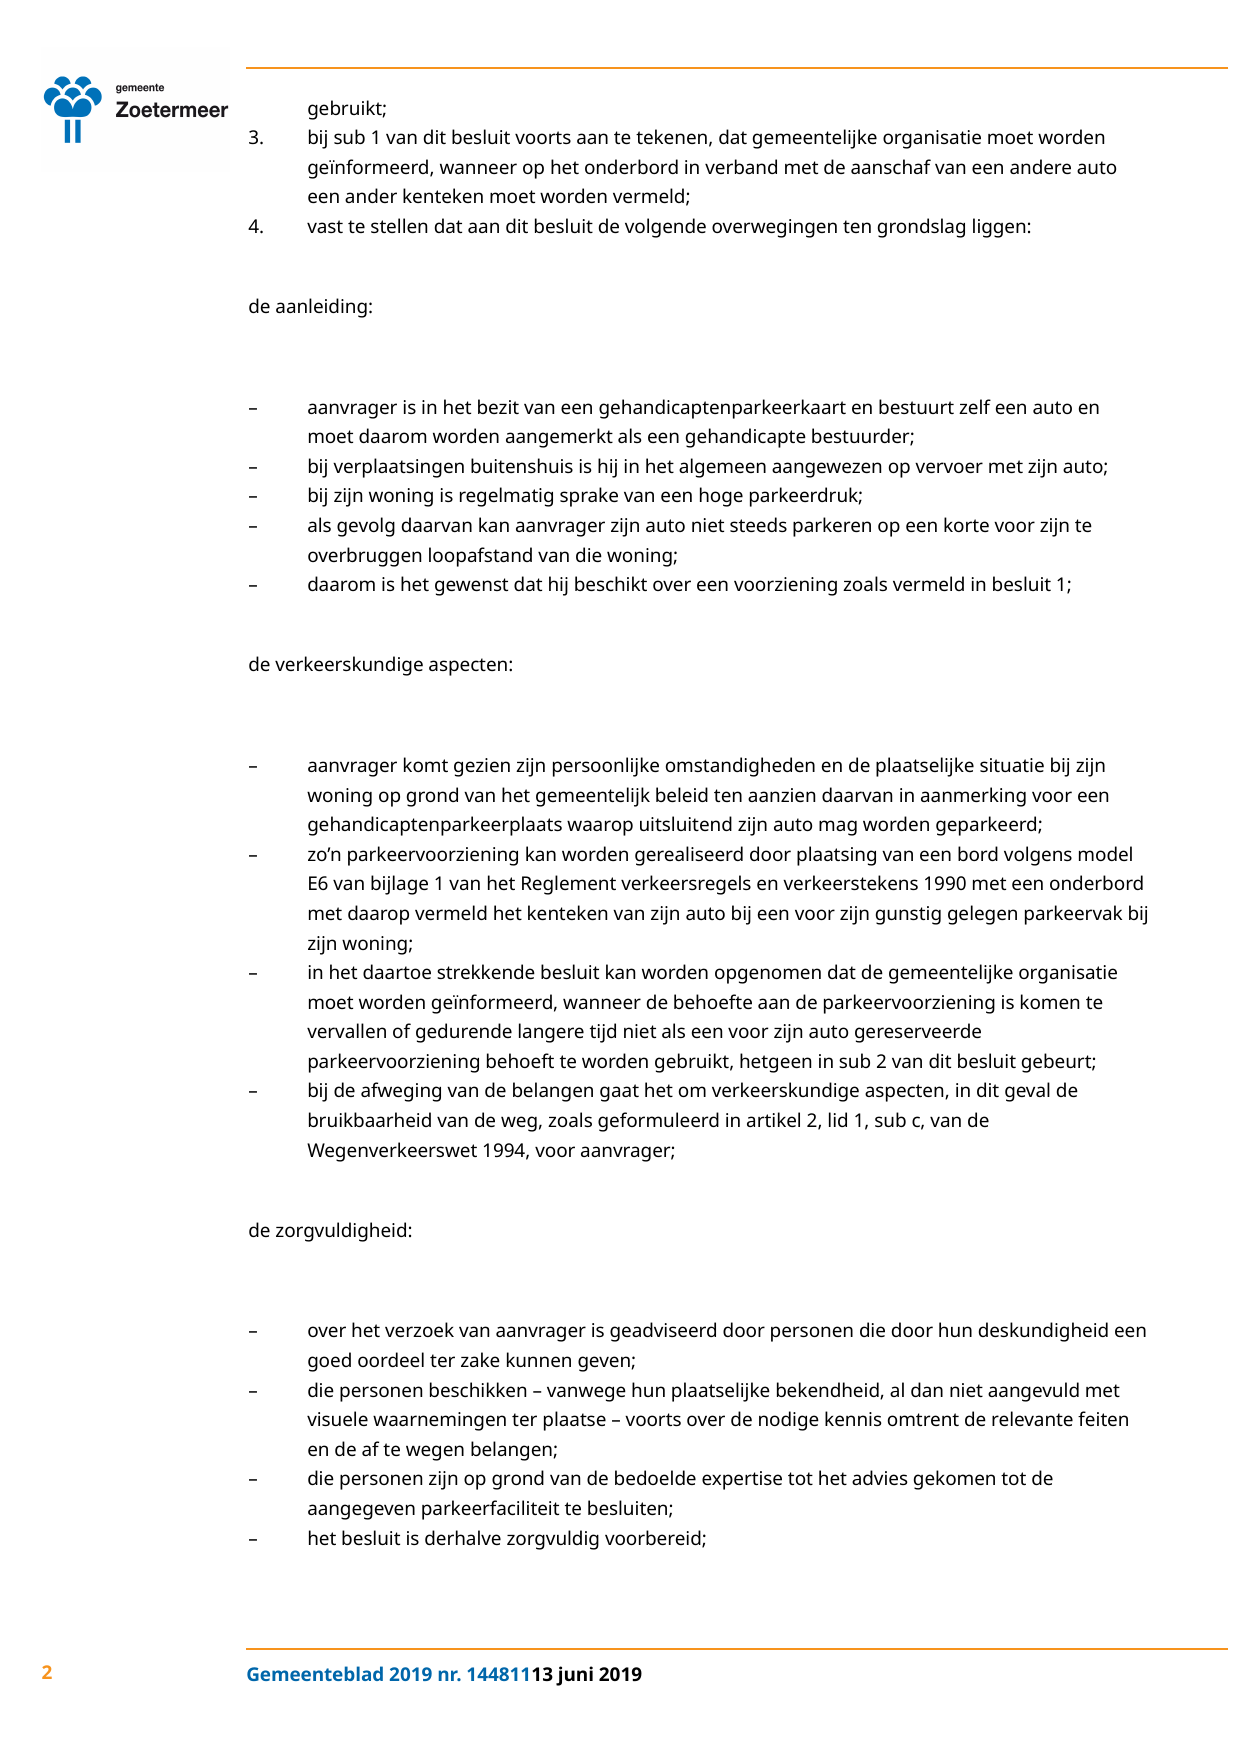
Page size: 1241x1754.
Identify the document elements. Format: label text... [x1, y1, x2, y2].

list aanvrager komt gezien zijn persoonlijke omstandigheden en de plaatselijke situatie bij zijn woning op grond van het gemeentelijk beleid ten aanzien daarvan in aanmerking voor een gehandicaptenparkeerplaats waarop uitsluitend zijn auto mag worden geparkeerd; [248, 752, 1152, 837]
picture [41, 47, 231, 172]
list bij zijn woning is regelmatig sprake van een hoge parkeerdruk; [248, 483, 1152, 508]
list als gevolg daarvan kan aanvrager zijn auto niet steeds parkeren op een korte voor zijn te overbruggen loopafstand van die woning; [248, 512, 1152, 568]
list aanvrager is in het bezit van een gehandicaptenparkeerkaart en bestuurt zelf een auto en moet daarom worden aangemerkt als een gehandicapte bestuurder; [248, 394, 1152, 449]
list bij verplaatsingen buitenshuis is hij in het algemeen aangewezen op vervoer met zijn auto; [248, 453, 1152, 479]
text de zorgvuldigheid: [248, 1217, 1152, 1243]
list zo’n parkeervoorziening kan worden gerealiseerd door plaatsing van een bord volgens model E6 van bijlage 1 van het Reglement verkeersregels en verkeerstekens 1990 met een onderbord met daarop vermeld het kenteken van zijn auto bij een voor zijn gunstig gelegen parkeervak bij zijn woning; [248, 841, 1152, 956]
list die personen beschikken – vanwege hun plaatselijke bekendheid, al dan niet aangevuld met visuele waarnemingen ter plaatse – voorts over de nodige kennis omtrent de relevante feiten en de af te wegen belangen; [248, 1377, 1152, 1462]
list die personen zijn op grond van de bedoelde expertise tot het advies gekomen tot de aangegeven parkeerfaciliteit te besluiten; [248, 1466, 1152, 1521]
list het besluit is derhalve zorgvuldig voorbereid; [248, 1525, 1152, 1551]
list daarom is het gewenst dat hij beschikt over een voorziening zoals vermeld in besluit 1; [248, 571, 1152, 597]
text de aanleiding: [248, 293, 1152, 319]
list in het daartoe strekkende besluit kan worden opgenomen dat de gemeentelijke organisatie moet worden geïnformeerd, wanneer de behoefte aan de parkeervoorziening is komen te vervallen of gedurende langere tijd niet als een voor zijn auto gereserveerde parkeervoorziening behoeft te worden gebruikt, hetgeen in sub 2 van dit besluit gebeurt; [248, 959, 1152, 1074]
text de verkeerskundige aspecten: [248, 651, 1152, 677]
list vast te stellen dat aan dit besluit de volgende overwegingen ten grondslag liggen: [248, 213, 1152, 239]
list gebruikt; [248, 95, 1152, 121]
list bij sub 1 van dit besluit voorts aan te tekenen, dat gemeentelijke organisatie moet worden geïnformeerd, wanneer op het onderbord in verband met de aanschaf van een andere auto een ander kenteken moet worden vermeld; [248, 124, 1152, 209]
list over het verzoek van aanvrager is geadviseerd door personen die door hun deskundigheid een goed oordeel ter zake kunnen geven; [248, 1318, 1152, 1373]
list bij de afweging van de belangen gaat het om verkeerskundige aspecten, in dit geval de bruikbaarheid van de weg, zoals geformuleerd in artikel 2, lid 1, sub c, van de Wegenverkeerswet 1994, voor aanvrager; [248, 1078, 1152, 1163]
